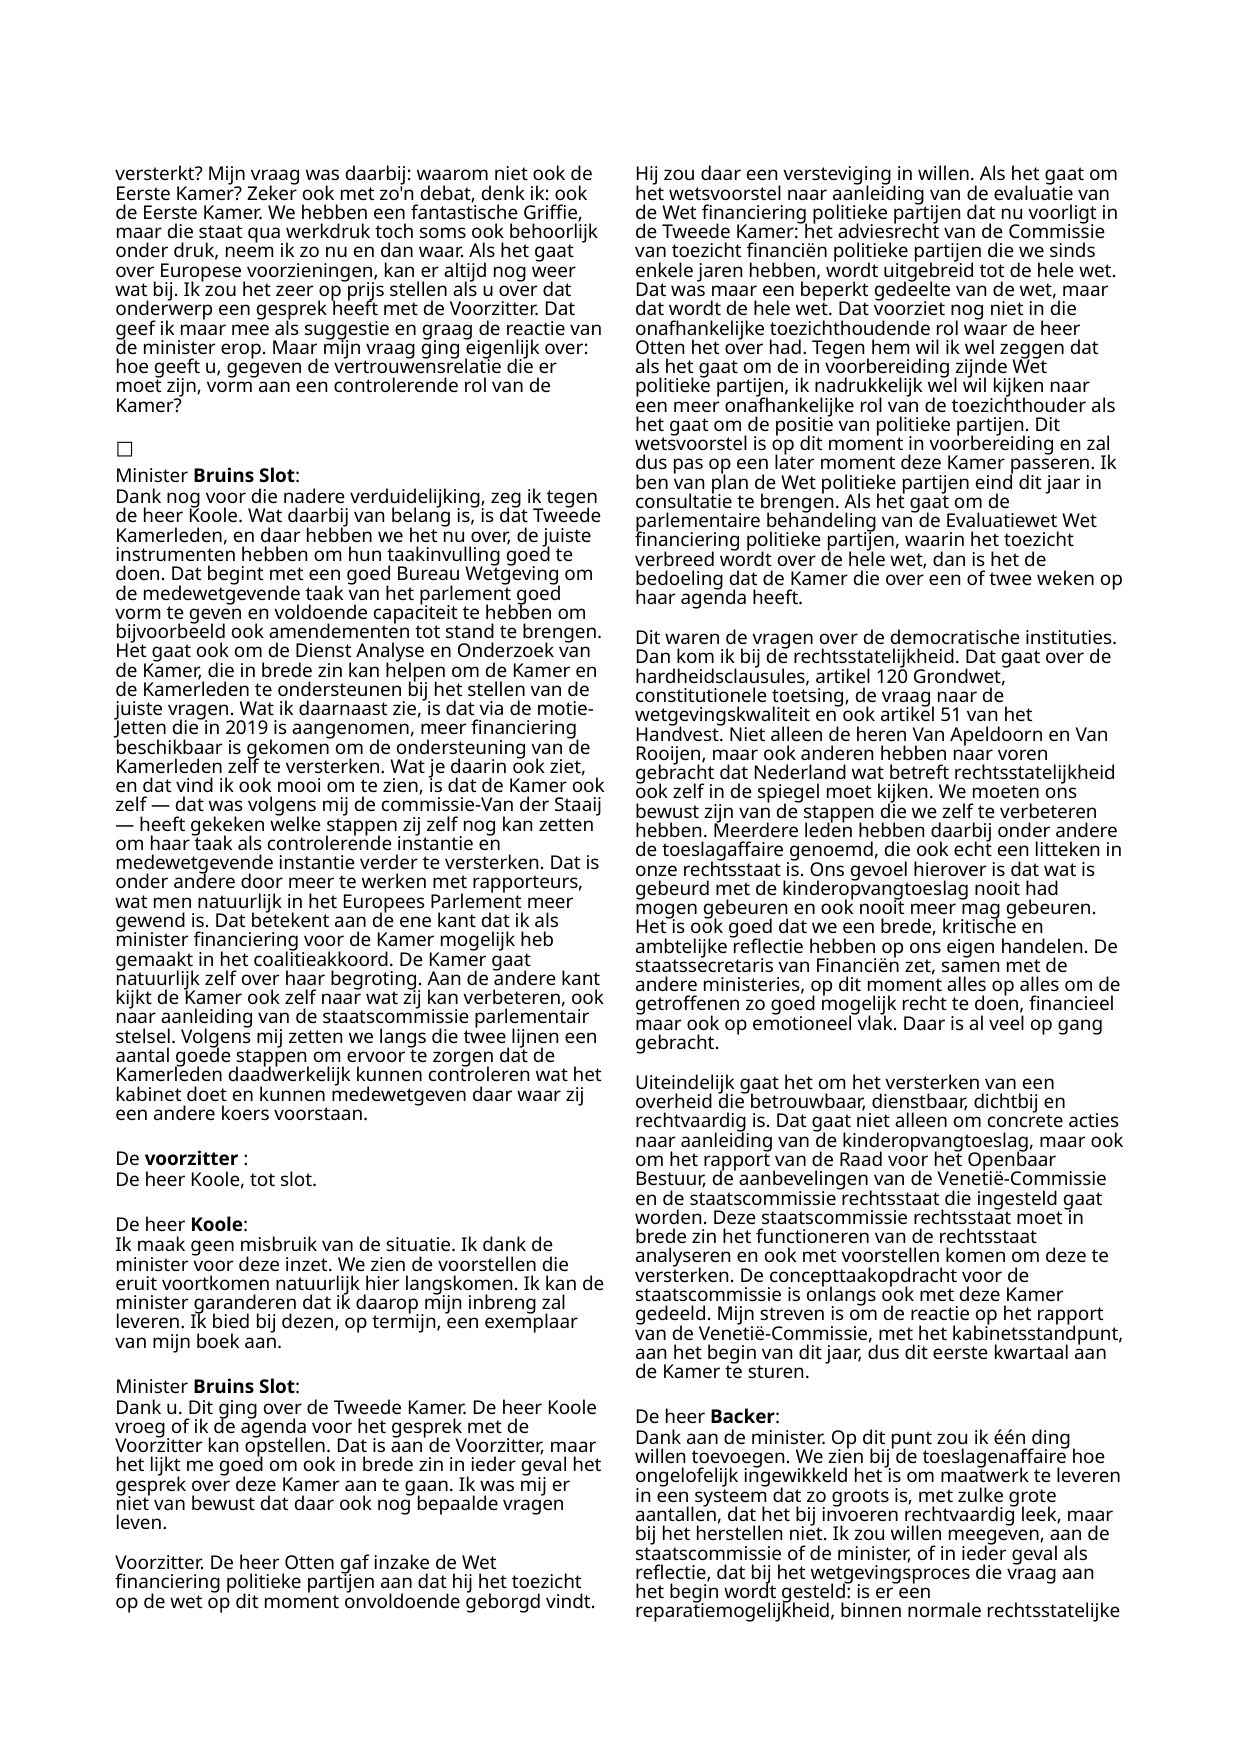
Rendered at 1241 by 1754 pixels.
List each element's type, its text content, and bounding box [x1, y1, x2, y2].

text Ik maak geen misbruik van de situatie. Ik dank de minister voor deze inzet. We zien de voorstellen die eruit voortkomen natuurlijk hier langskomen. Ik kan de minister garanderen dat ik daarop mijn inbreng zal leveren. Ik bied bij dezen, op termijn, een exemplaar van mijn boek aan. [115, 1236, 605, 1352]
text Dank nog voor die nadere verduidelijking, zeg ik tegen de heer Koole. Wat daarbij van belang is, is dat Tweede Kamerleden, en daar hebben we het nu over, de juiste instrumenten hebben om hun taakinvulling goed te doen. Dat begint met een goed Bureau Wetgeving om de medewetgevende taak van het parlement goed vorm te geven en voldoende capaciteit te hebben om bijvoorbeeld ook amendementen tot stand te brengen. Het gaat ook om de Dienst Analyse en Onderzoek van de Kamer, die in brede zin kan helpen om de Kamer en de Kamerleden te ondersteunen bij het stellen van de juiste vragen. Wat ik daarnaast zie, is dat via de motie-Jetten die in 2019 is aangenomen, meer financiering beschikbaar is gekomen om de ondersteuning van de Kamerleden zelf te versterken. Wat je daarin ook ziet, en dat vind ik ook mooi om te zien, is dat de Kamer ook zelf — dat was volgens mij de commissie-Van der Staaij — heeft gekeken welke stappen zij zelf nog kan zetten om haar taak als controlerende instantie en medewetgevende instantie verder te versterken. Dat is onder andere door meer te werken met rapporteurs, wat men natuurlijk in het Europees Parlement meer gewend is. Dat betekent aan de ene kant dat ik als minister financiering voor de Kamer mogelijk heb gemaakt in het coalitieakkoord. De Kamer gaat natuurlijk zelf over haar begroting. Aan de andere kant kijkt de Kamer ook zelf naar wat zij kan verbeteren, ook naar aanleiding van de staatscommissie parlementair stelsel. Volgens mij zetten we langs die twee lijnen een aantal goede stappen om ervoor te zorgen dat de Kamerleden daadwerkelijk kunnen controleren wat het kabinet doet en kunnen medewetgeven daar waar zij een andere koers voorstaan. [115, 488, 605, 1124]
text Minister Bruins Slot: [115, 1373, 605, 1399]
text Hij zou daar een versteviging in willen. Als het gaat om het wetsvoorstel naar aanleiding van de evaluatie van de Wet financiering politieke partijen dat nu voorligt in de Tweede Kamer: het adviesrecht van de Commissie van toezicht financiën politieke partijen die we sinds enkele jaren hebben, wordt uitgebreid tot de hele wet. Dat was maar een beperkt gedeelte van de wet, maar dat wordt de hele wet. Dat voorziet nog niet in die onafhankelijke toezichthoudende rol waar de heer Otten het over had. Tegen hem wil ik wel zeggen dat als het gaat om de in voorbereiding zijnde Wet politieke partijen, ik nadrukkelijk wel wil kijken naar een meer onafhankelijke rol van de toezichthouder als het gaat om de positie van politieke partijen. Dit wetsvoorstel is op dit moment in voorbereiding en zal dus pas op een later moment deze Kamer passeren. Ik ben van plan de Wet politieke partijen eind dit jaar in consultatie te brengen. Als het gaat om de parlementaire behandeling van de Evaluatiewet Wet financiering politieke partijen, waarin het toezicht verbreed wordt over de hele wet, dan is het de bedoeling dat de Kamer die over een of twee weken op haar agenda heeft. [635, 165, 1125, 608]
text Dank aan de minister. Op dit punt zou ik één ding willen toevoegen. We zien bij de toeslagenaffaire hoe ongelofelijk ingewikkeld het is om maatwerk te leveren in een systeem dat zo groots is, met zulke grote aantallen, dat het bij invoeren rechtvaardig leek, maar bij het herstellen niet. Ik zou willen meegeven, aan de staatscommissie of de minister, of in ieder geval als reflectie, dat bij het wetgevingsproces die vraag aan het begin wordt gesteld: is er een reparatiemogelijkheid, binnen normale rechtsstatelijke [635, 1429, 1125, 1622]
text ⬜ [115, 437, 605, 462]
text Uiteindelijk gaat het om het versterken van een overheid die betrouwbaar, dienstbaar, dichtbij en rechtvaardig is. Dat gaat niet alleen om concrete acties naar aanleiding van de kinderopvangtoeslag, maar ook om het rapport van de Raad voor het Openbaar Bestuur, de aanbevelingen van de Venetië-Commissie en de staatscommissie rechtsstaat die ingesteld gaat worden. Deze staatscommissie rechtsstaat moet in brede zin het functioneren van de rechtsstaat analyseren en ook met voorstellen komen om deze te versterken. De concepttaakopdracht voor de staatscommissie is onlangs ook met deze Kamer gedeeld. Mijn streven is om de reactie op het rapport van de Venetië-Commissie, met het kabinetsstandpunt, aan het begin van dit jaar, dus dit eerste kwartaal aan de Kamer te sturen. [635, 1074, 1125, 1382]
text De heer Backer: [635, 1403, 1125, 1429]
text Voorzitter. De heer Otten gaf inzake de Wet financiering politieke partijen aan dat hij het toezicht op de wet op dit moment onvoldoende geborgd vindt. [115, 1554, 605, 1612]
text De heer Koole: [115, 1211, 605, 1236]
text Dank u. Dit ging over de Tweede Kamer. De heer Koole vroeg of ik de agenda voor het gesprek met de Voorzitter kan opstellen. Dat is aan de Voorzitter, maar het lijkt me goed om ook in brede zin in ieder geval het gesprek over deze Kamer aan te gaan. Ik was mij er niet van bewust dat daar ook nog bepaalde vragen leven. [115, 1399, 605, 1533]
text De voorzitter : [115, 1145, 605, 1171]
text versterkt? Mijn vraag was daarbij: waarom niet ook de Eerste Kamer? Zeker ook met zo'n debat, denk ik: ook de Eerste Kamer. We hebben een fantastische Griffie, maar die staat qua werkdruk toch soms ook behoorlijk onder druk, neem ik zo nu en dan waar. Als het gaat over Europese voorzieningen, kan er altijd nog weer wat bij. Ik zou het zeer op prijs stellen als u over dat onderwerp een gesprek heeft met de Voorzitter. Dat geef ik maar mee als suggestie en graag de reactie van de minister erop. Maar mijn vraag ging eigenlijk over: hoe geeft u, gegeven de vertrouwensrelatie die er moet zijn, vorm aan een controlerende rol van de Kamer? [115, 165, 605, 416]
text De heer Koole, tot slot. [115, 1171, 605, 1190]
text Minister Bruins Slot: [115, 462, 605, 488]
text Dit waren de vragen over de democratische instituties. Dan kom ik bij de rechtsstatelijkheid. Dat gaat over de hardheidsclausules, artikel 120 Grondwet, constitutionele toetsing, de vraag naar de wetgevingskwaliteit en ook artikel 51 van het Handvest. Niet alleen de heren Van Apeldoorn en Van Rooijen, maar ook anderen hebben naar voren gebracht dat Nederland wat betreft rechtsstatelijkheid ook zelf in de spiegel moet kijken. We moeten ons bewust zijn van de stappen die we zelf te verbeteren hebben. Meerdere leden hebben daarbij onder andere de toeslagaffaire genoemd, die ook echt een litteken in onze rechtsstaat is. Ons gevoel hierover is dat wat is gebeurd met de kinderopvangtoeslag nooit had mogen gebeuren en ook nooit meer mag gebeuren. Het is ook goed dat we een brede, kritische en ambtelijke reflectie hebben op ons eigen handelen. De staatssecretaris van Financiën zet, samen met de andere ministeries, op dit moment alles op alles om de getroffenen zo goed mogelijk recht te doen, financieel maar ook op emotioneel vlak. Daar is al veel op gang gebracht. [635, 629, 1125, 1053]
